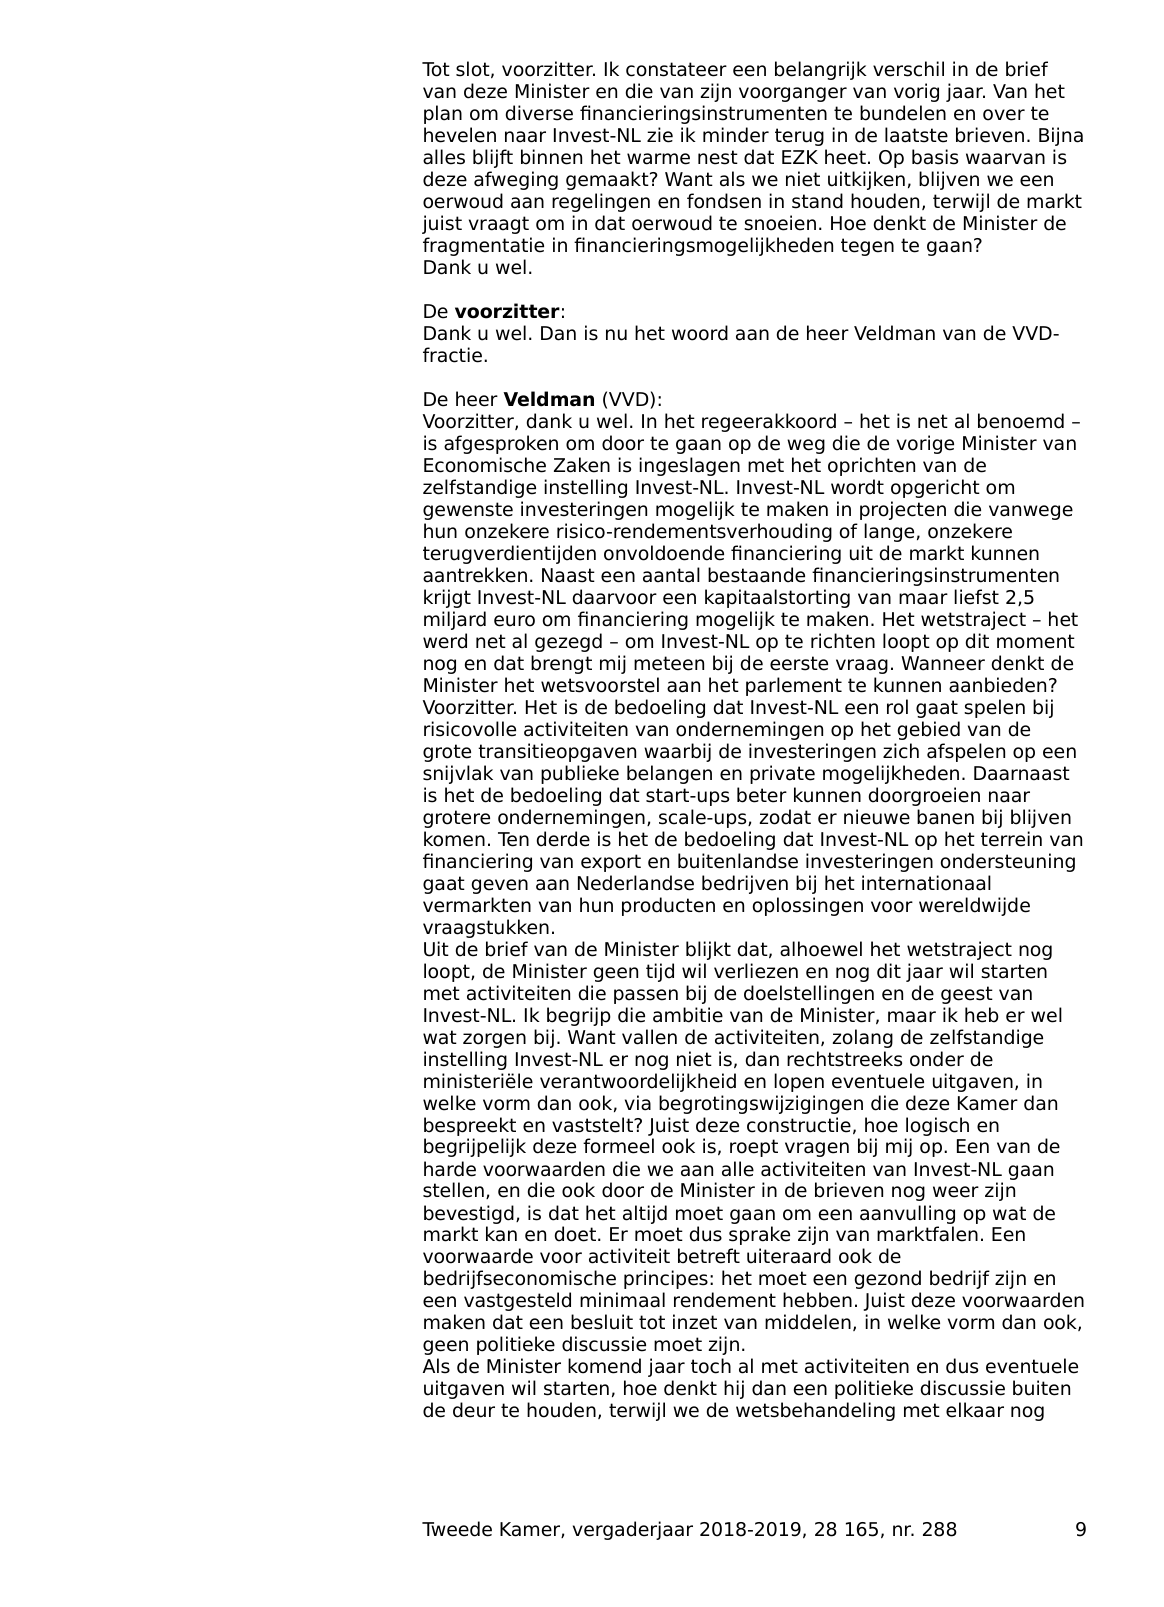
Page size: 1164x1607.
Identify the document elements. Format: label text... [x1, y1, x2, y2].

text Als de Minister komend jaar toch al met activiteiten en dus eventuele uitgaven wil starten, hoe denkt hij dan een politieke discussie buiten de deur te houden, terwijl we de wetsbehandeling met elkaar nog [422, 1356, 1087, 1422]
text De voorzitter: [422, 301, 1087, 323]
text Voorzitter, dank u wel. In het regeerakkoord – het is net al benoemd – is afgesproken om door te gaan op de weg die de vorige Minister van Economische Zaken is ingeslagen met het oprichten van de zelfstandige instelling Invest-NL. Invest-NL wordt opgericht om gewenste investeringen mogelijk te maken in projecten die vanwege hun onzekere risico-rendementsverhouding of lange, onzekere terugverdientijden onvoldoende financiering uit de markt kunnen aantrekken. Naast een aantal bestaande financieringsinstrumenten krijgt Invest-NL daarvoor een kapitaalstorting van maar liefst 2,5 miljard euro om financiering mogelijk te maken. Het wetstraject – het werd net al gezegd – om Invest-NL op te richten loopt op dit moment nog en dat brengt mij meteen bij de eerste vraag. Wanneer denkt de Minister het wetsvoorstel aan het parlement te kunnen aanbieden? [422, 411, 1087, 697]
text De heer Veldman (VVD): [422, 389, 1087, 411]
text Dank u wel. [422, 257, 1087, 279]
text Voorzitter. Het is de bedoeling dat Invest-NL een rol gaat spelen bij risicovolle activiteiten van ondernemingen op het gebied van de grote transitieopgaven waarbij de investeringen zich afspelen op een snijvlak van publieke belangen en private mogelijkheden. Daarnaast is het de bedoeling dat start-ups beter kunnen doorgroeien naar grotere ondernemingen, scale-ups, zodat er nieuwe banen bij blijven komen. Ten derde is het de bedoeling dat Invest-NL op het terrein van financiering van export en buitenlandse investeringen ondersteuning gaat geven aan Nederlandse bedrijven bij het internationaal vermarkten van hun producten en oplossingen voor wereldwijde vraagstukken. [422, 697, 1087, 939]
text Tot slot, voorzitter. Ik constateer een belangrijk verschil in de brief van deze Minister en die van zijn voorganger van vorig jaar. Van het plan om diverse financieringsinstrumenten te bundelen en over te hevelen naar Invest-NL zie ik minder terug in de laatste brieven. Bijna alles blijft binnen het warme nest dat EZK heet. Op basis waarvan is deze afweging gemaakt? Want als we niet uitkijken, blijven we een oerwoud aan regelingen en fondsen in stand houden, terwijl de markt juist vraagt om in dat oerwoud te snoeien. Hoe denkt de Minister de fragmentatie in financieringsmogelijkheden tegen te gaan? [422, 59, 1087, 257]
text Uit de brief van de Minister blijkt dat, alhoewel het wetstraject nog loopt, de Minister geen tijd wil verliezen en nog dit jaar wil starten met activiteiten die passen bij de doelstellingen en de geest van Invest-NL. Ik begrijp die ambitie van de Minister, maar ik heb er wel wat zorgen bij. Want vallen de activiteiten, zolang de zelfstandige instelling Invest-NL er nog niet is, dan rechtstreeks onder de ministeriële verantwoordelijkheid en lopen eventuele uitgaven, in welke vorm dan ook, via begrotingswijzigingen die deze Kamer dan bespreekt en vaststelt? Juist deze constructie, hoe logisch en begrijpelijk deze formeel ook is, roept vragen bij mij op. Een van de harde voorwaarden die we aan alle activiteiten van Invest-NL gaan stellen, en die ook door de Minister in de brieven nog weer zijn bevestigd, is dat het altijd moet gaan om een aanvulling op wat de markt kan en doet. Er moet dus sprake zijn van marktfalen. Een voorwaarde voor activiteit betreft uiteraard ook de bedrijfseconomische principes: het moet een gezond bedrijf zijn en een vastgesteld minimaal rendement hebben. Juist deze voorwaarden maken dat een besluit tot inzet van middelen, in welke vorm dan ook, geen politieke discussie moet zijn. [422, 939, 1087, 1356]
text Dank u wel. Dan is nu het woord aan de heer Veldman van de VVD-fractie. [422, 323, 1087, 367]
